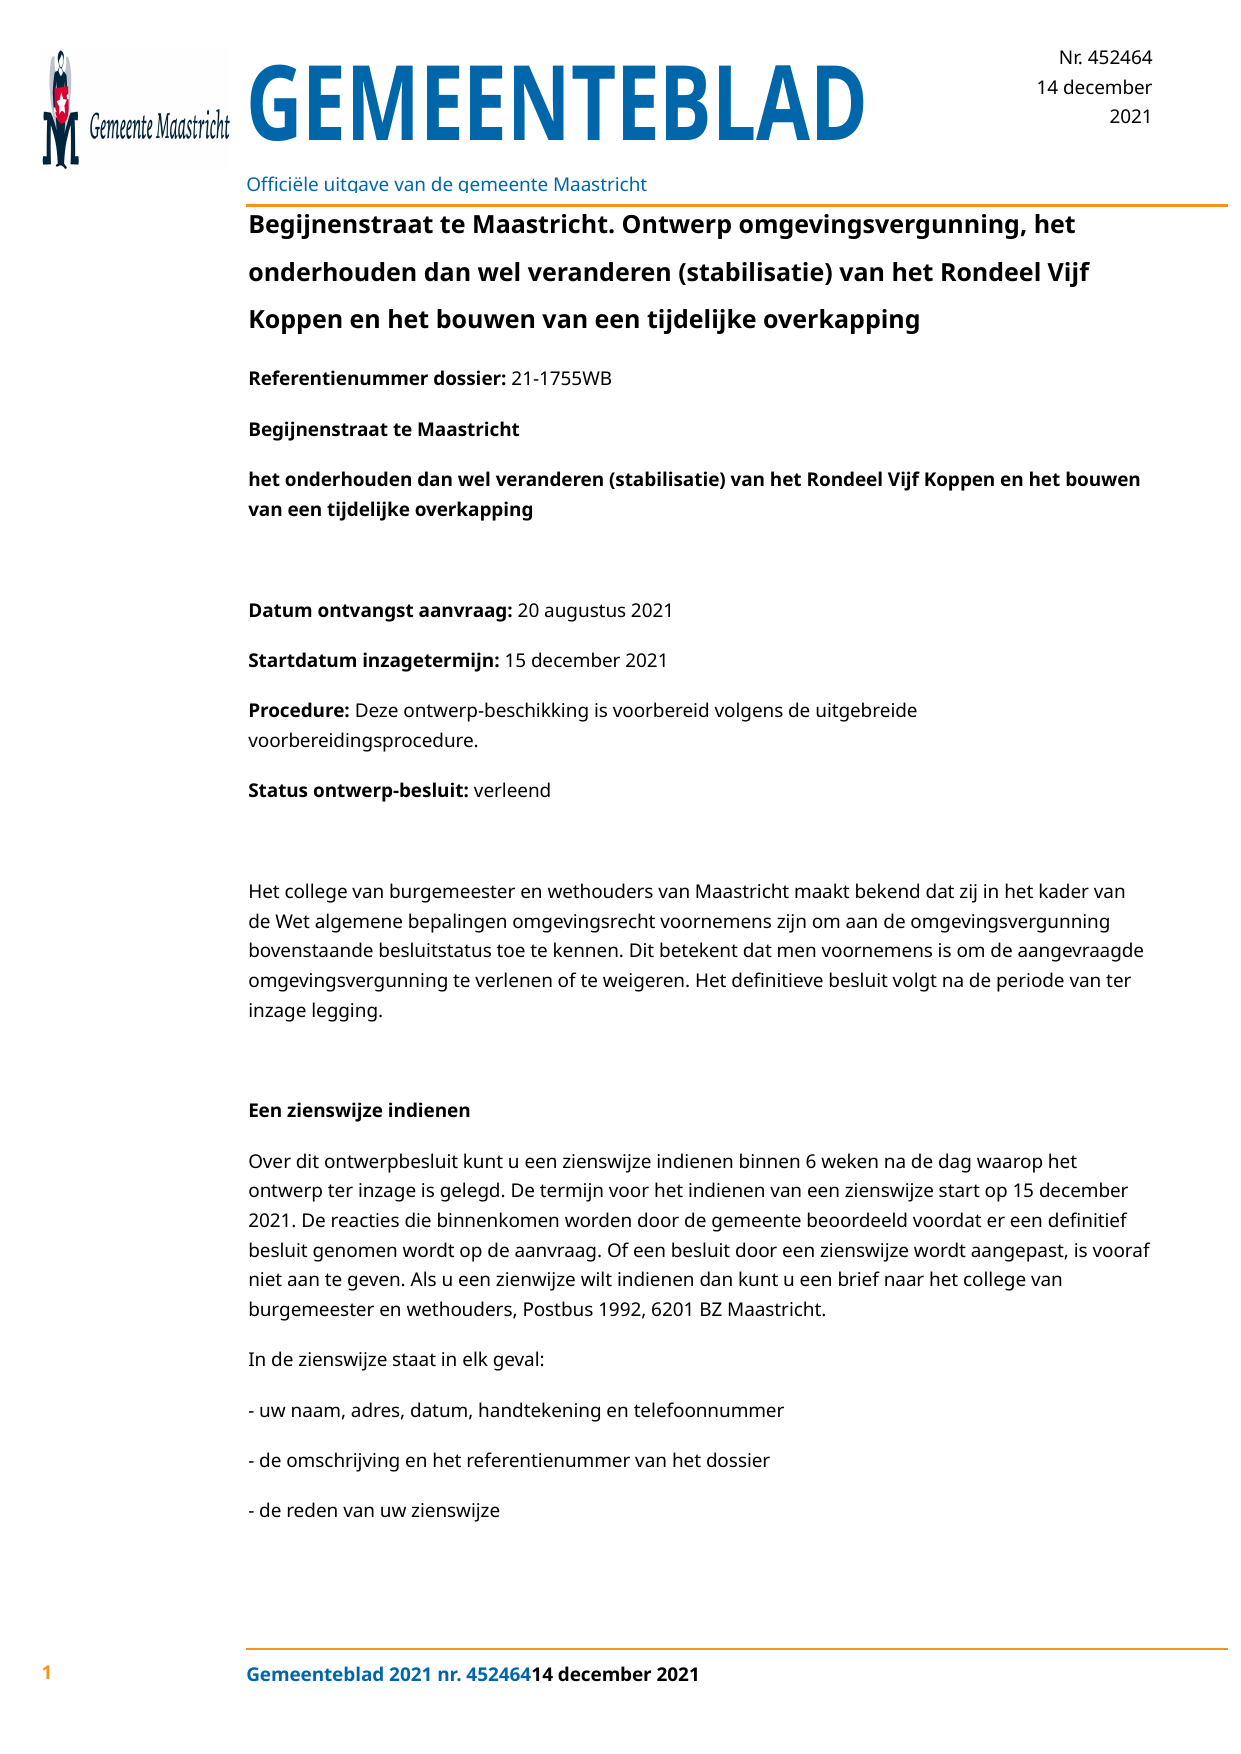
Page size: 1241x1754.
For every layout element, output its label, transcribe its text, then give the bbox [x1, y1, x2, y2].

picture [41, 47, 231, 172]
text Status ontwerp-besluit: verleend [248, 778, 1152, 803]
text Begijnenstraat te Maastricht [248, 416, 1152, 442]
text - de omschrijving en het referentienummer van het dossier [248, 1447, 1152, 1473]
text Startdatum inzagetermijn: 15 december 2021 [248, 647, 1152, 673]
text - uw naam, adres, datum, handtekening en telefoonnummer [248, 1397, 1152, 1422]
text Datum ontvangst aanvraag: 20 augustus 2021 [248, 597, 1152, 622]
text Een zienswijze indienen [248, 1098, 1152, 1123]
text - de reden van uw zienswijze [248, 1498, 1152, 1523]
text Procedure: Deze ontwerp-beschikking is voorbereid volgens de uitgebreide voorbereidingsprocedure. [248, 698, 1152, 753]
text het onderhouden dan wel veranderen (stabilisatie) van het Rondeel Vijf Koppen en het bouwen van een tijdelijke overkapping [248, 466, 1152, 522]
text Het college van burgemeester en wethouders van Maastricht maakt bekend dat zij in het kader van de Wet algemene bepalingen omgevingsrecht voornemens zijn om aan de omgevingsvergunning bovenstaande besluitstatus toe te kennen. Dit betekent dat men voornemens is om de aangevraagde omgevingsvergunning te verlenen of te weigeren. Het definitieve besluit volgt na de periode van ter inzage legging. [248, 878, 1152, 1022]
text In de zienswijze staat in elk geval: [248, 1346, 1152, 1372]
text Begijnenstraat te Maastricht. Ontwerp omgevingsvergunning, het onderhouden dan wel veranderen (stabilisatie) van het Rondeel Vijf Koppen en het bouwen van een tijdelijke overkapping [248, 207, 1152, 336]
text Over dit ontwerpbesluit kunt u een zienswijze indienen binnen 6 weken na de dag waarop het ontwerp ter inzage is gelegd. De termijn voor het indienen van een zienswijze start op 15 december 2021. De reacties die binnenkomen worden door de gemeente beoordeeld voordat er een definitief besluit genomen wordt op de aanvraag. Of een besluit door een zienswijze wordt aangepast, is vooraf niet aan te geven. Als u een zienwijze wilt indienen dan kunt u een brief naar het college van burgemeester en wethouders, Postbus 1992, 6201 BZ Maastricht. [248, 1148, 1152, 1322]
text Referentienummer dossier: 21-1755WB [248, 366, 1152, 391]
